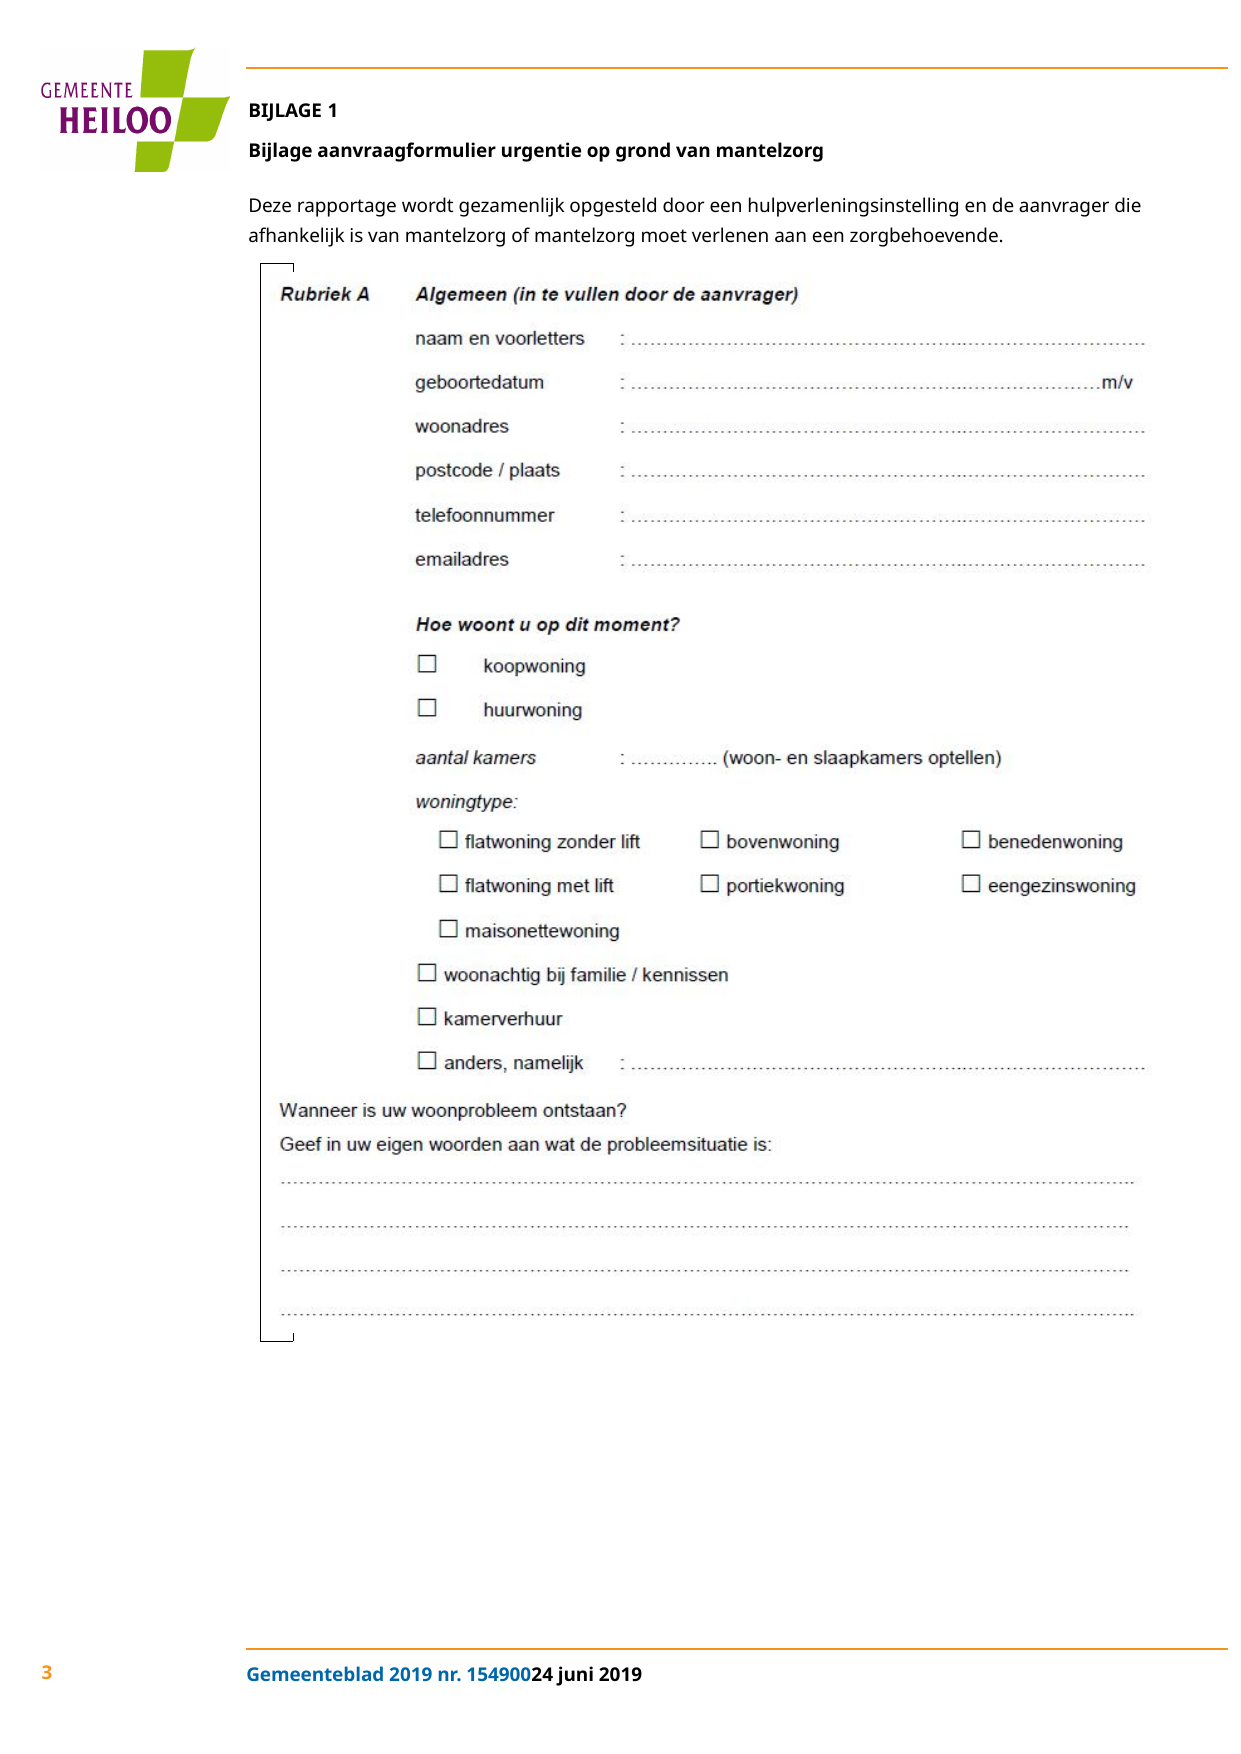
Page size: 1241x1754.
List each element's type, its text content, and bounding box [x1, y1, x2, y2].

picture [268, 272, 1155, 1333]
text BIJLAGE 1 [248, 95, 1152, 123]
text Bijlage aanvraagformulier urgentie op grond van mantelzorg [248, 137, 1152, 163]
text Deze rapportage wordt gezamenlijk opgesteld door een hulpverleningsinstelling en de aanvrager die afhankelijk is van mantelzorg of mantelzorg moet verlenen aan een zorgbehoevende. [248, 192, 1152, 247]
picture [41, 47, 231, 172]
